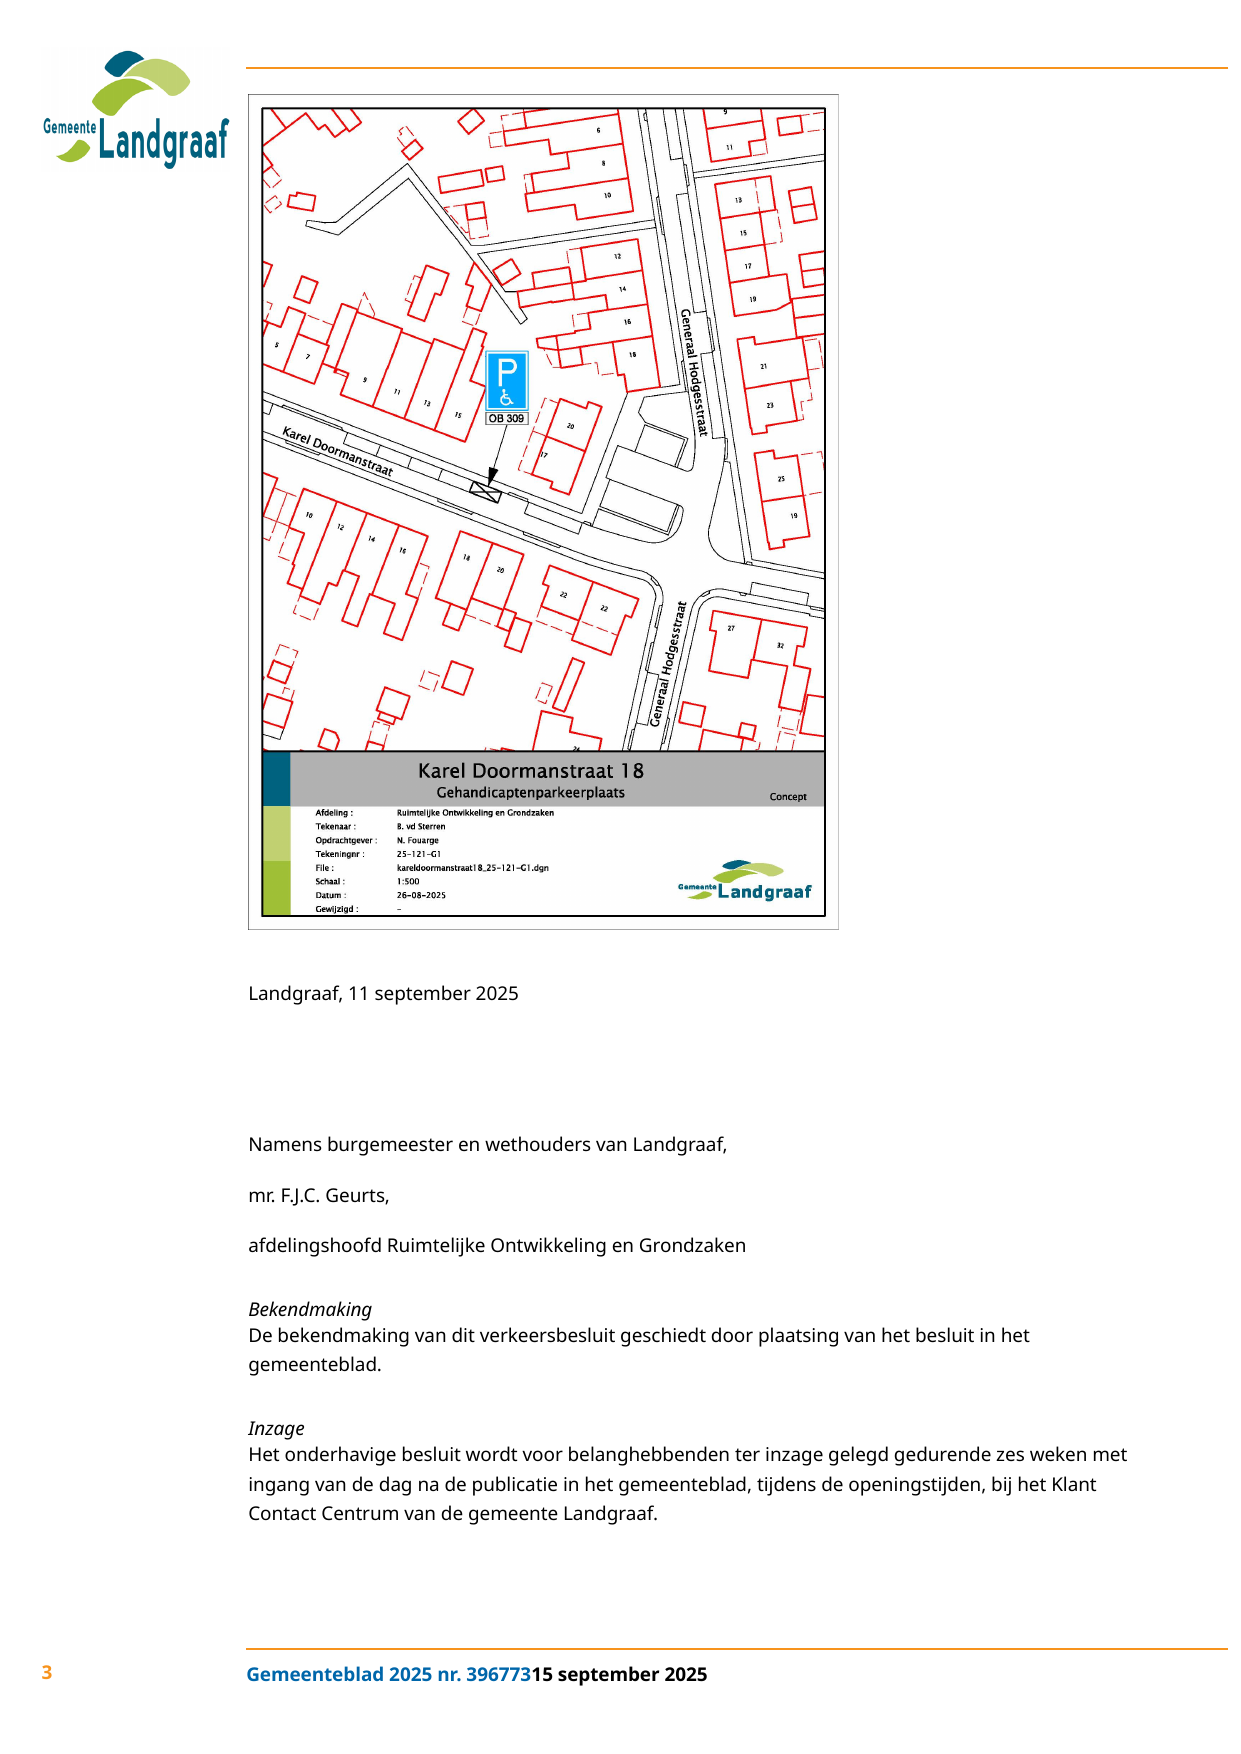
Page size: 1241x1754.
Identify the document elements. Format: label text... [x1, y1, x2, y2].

text mr. F.J.C. Geurts, [248, 1182, 1152, 1208]
text Het onderhavige besluit wordt voor belanghebbenden ter inzage gelegd gedurende zes weken met ingang van de dag na de publicatie in het gemeenteblad, tijdens de openingstijden, bij het Klant Contact Centrum van de gemeente Landgraaf. [248, 1441, 1152, 1526]
text Landgraaf, 11 september 2025 [248, 980, 1152, 1006]
text afdelingshoofd Ruimtelijke Ontwikkeling en Grondzaken [248, 1232, 1152, 1258]
text Inzage [248, 1416, 1152, 1441]
text Namens burgemeester en wethouders van Landgraaf, [248, 1132, 1152, 1157]
text De bekendmaking van dit verkeersbesluit geschiedt door plaatsing van het besluit in het gemeenteblad. [248, 1322, 1152, 1377]
picture [248, 94, 839, 930]
text Bekendmaking [248, 1296, 1152, 1322]
picture [41, 47, 231, 172]
